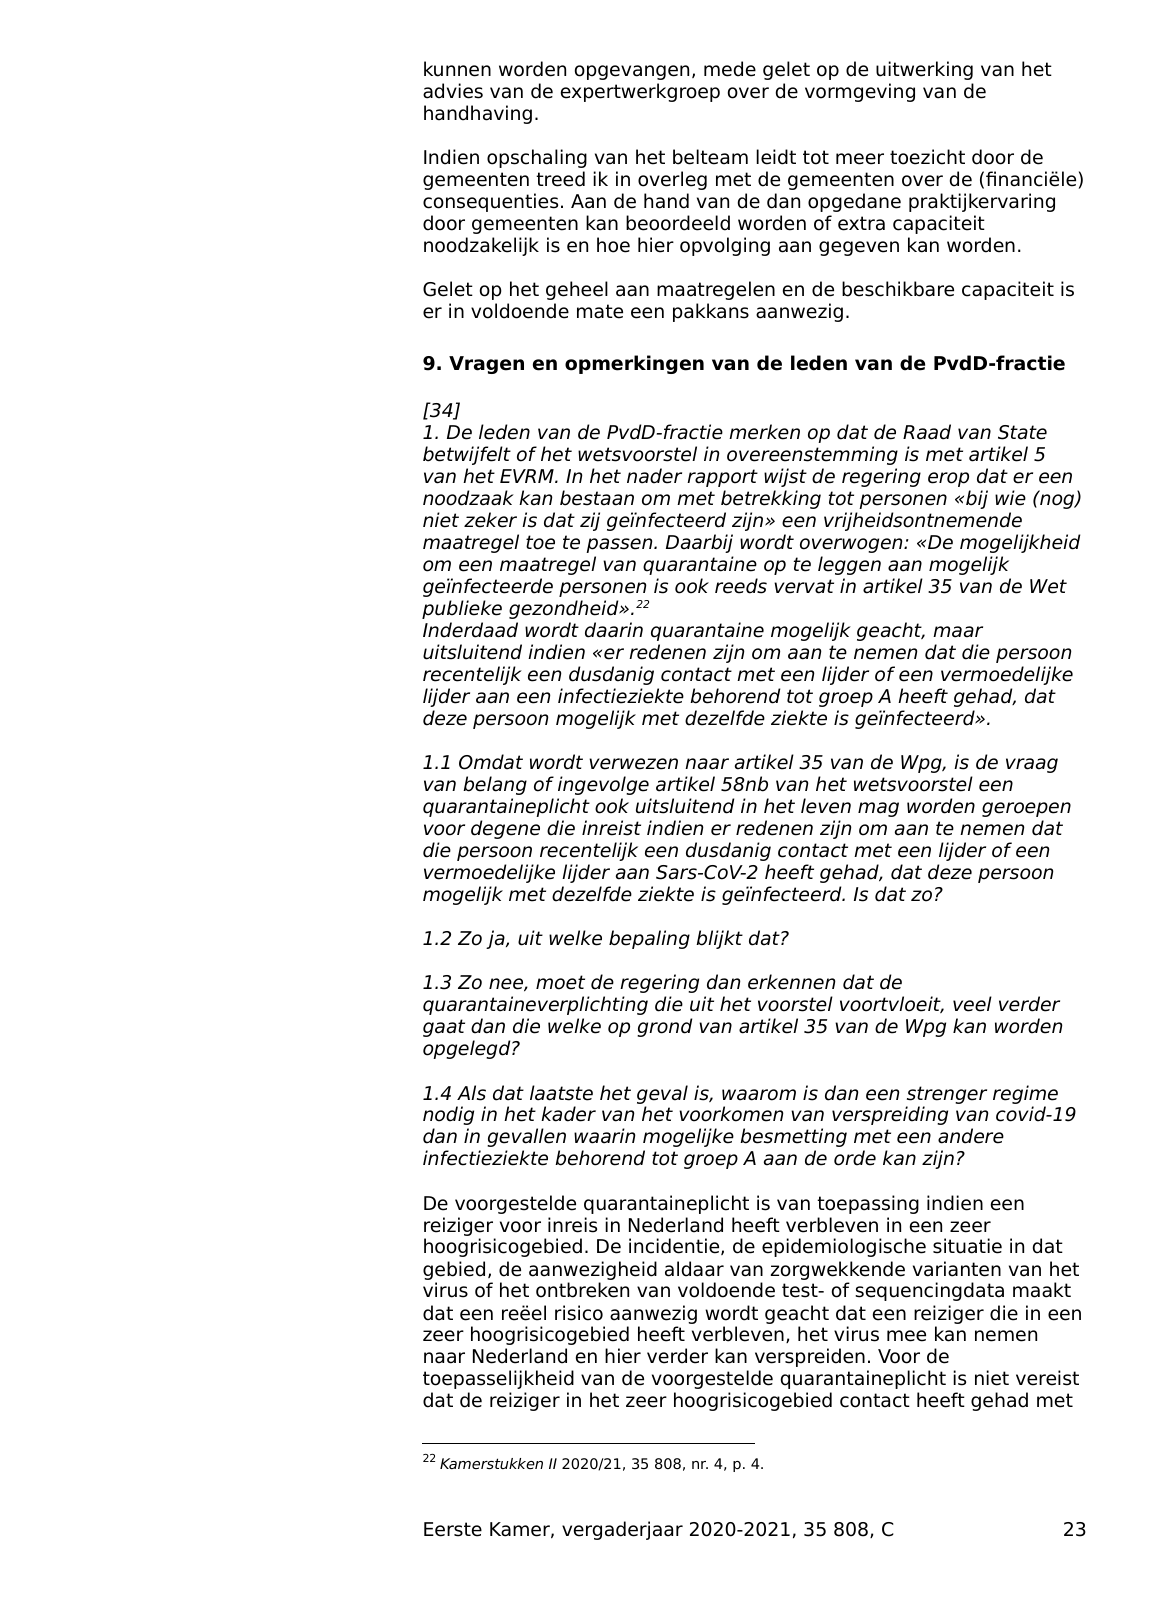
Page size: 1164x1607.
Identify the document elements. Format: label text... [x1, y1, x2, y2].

text 1. De leden van de PvdD-fractie merken op dat de Raad van State betwijfelt of het wetsvoorstel in overeenstemming is met artikel 5 van het EVRM. In het nader rapport wijst de regering erop dat er een noodzaak kan bestaan om met betrekking tot personen «bij wie (nog) niet zeker is dat zij geïnfecteerd zijn» een vrijheidsontnemende maatregel toe te passen. Daarbij wordt overwogen: «De mogelijkheid om een maatregel van quarantaine op te leggen aan mogelijk geïnfecteerde personen is ook reeds vervat in artikel 35 van de Wet publieke gezondheid». [422, 422, 1087, 620]
text 1.2 Zo ja, uit welke bepaling blijkt dat? [422, 928, 1087, 950]
text [34] [422, 400, 1087, 422]
text Kamerstukken II 2020/21, 35 808, nr. 4, p. 4. [422, 1452, 1087, 1474]
text kunnen worden opgevangen, mede gelet op de uitwerking van het advies van de expertwerkgroep over de vormgeving van de handhaving. [422, 59, 1087, 125]
text Gelet op het geheel aan maatregelen en de beschikbare capaciteit is er in voldoende mate een pakkans aanwezig. [422, 279, 1087, 323]
text Inderdaad wordt daarin quarantaine mogelijk geacht, maar uitsluitend indien «er redenen zijn om aan te nemen dat die persoon recentelijk een dusdanig contact met een lijder of een vermoedelijke lijder aan een infectieziekte behorend tot groep A heeft gehad, dat deze persoon mogelijk met dezelfde ziekte is geïnfecteerd». [422, 620, 1087, 730]
text De voorgestelde quarantaineplicht is van toepassing indien een reiziger voor inreis in Nederland heeft verbleven in een zeer hoogrisicogebied. De incidentie, de epidemiologische situatie in dat gebied, de aanwezigheid aldaar van zorgwekkende varianten van het virus of het ontbreken van voldoende test- of sequencingdata maakt dat een reëel risico aanwezig wordt geacht dat een reiziger die in een zeer hoogrisicogebied heeft verbleven, het virus mee kan nemen naar Nederland en hier verder kan verspreiden. Voor de toepasselijkheid van de voorgestelde quarantaineplicht is niet vereist dat de reiziger in het zeer hoogrisicogebied contact heeft gehad met [422, 1192, 1087, 1412]
text Indien opschaling van het belteam leidt tot meer toezicht door de gemeenten treed ik in overleg met de gemeenten over de (financiële) consequenties. Aan de hand van de dan opgedane praktijkervaring door gemeenten kan beoordeeld worden of extra capaciteit noodzakelijk is en hoe hier opvolging aan gegeven kan worden. [422, 147, 1087, 257]
text 1.1 Omdat wordt verwezen naar artikel 35 van de Wpg, is de vraag van belang of ingevolge artikel 58nb van het wetsvoorstel een quarantaineplicht ook uitsluitend in het leven mag worden geroepen voor degene die inreist indien er redenen zijn om aan te nemen dat die persoon recentelijk een dusdanig contact met een lijder of een vermoedelijke lijder aan Sars-CoV-2 heeft gehad, dat deze persoon mogelijk met dezelfde ziekte is geïnfecteerd. Is dat zo? [422, 752, 1087, 906]
subtitle 9. Vragen en opmerkingen van de leden van de PvdD-fractie [422, 353, 1087, 375]
text 1.4 Als dat laatste het geval is, waarom is dan een strenger regime nodig in het kader van het voorkomen van verspreiding van covid-19 dan in gevallen waarin mogelijke besmetting met een andere infectieziekte behorend tot groep A aan de orde kan zijn? [422, 1082, 1087, 1170]
text 1.3 Zo nee, moet de regering dan erkennen dat de quarantaineverplichting die uit het voorstel voortvloeit, veel verder gaat dan die welke op grond van artikel 35 van de Wpg kan worden opgelegd? [422, 972, 1087, 1060]
